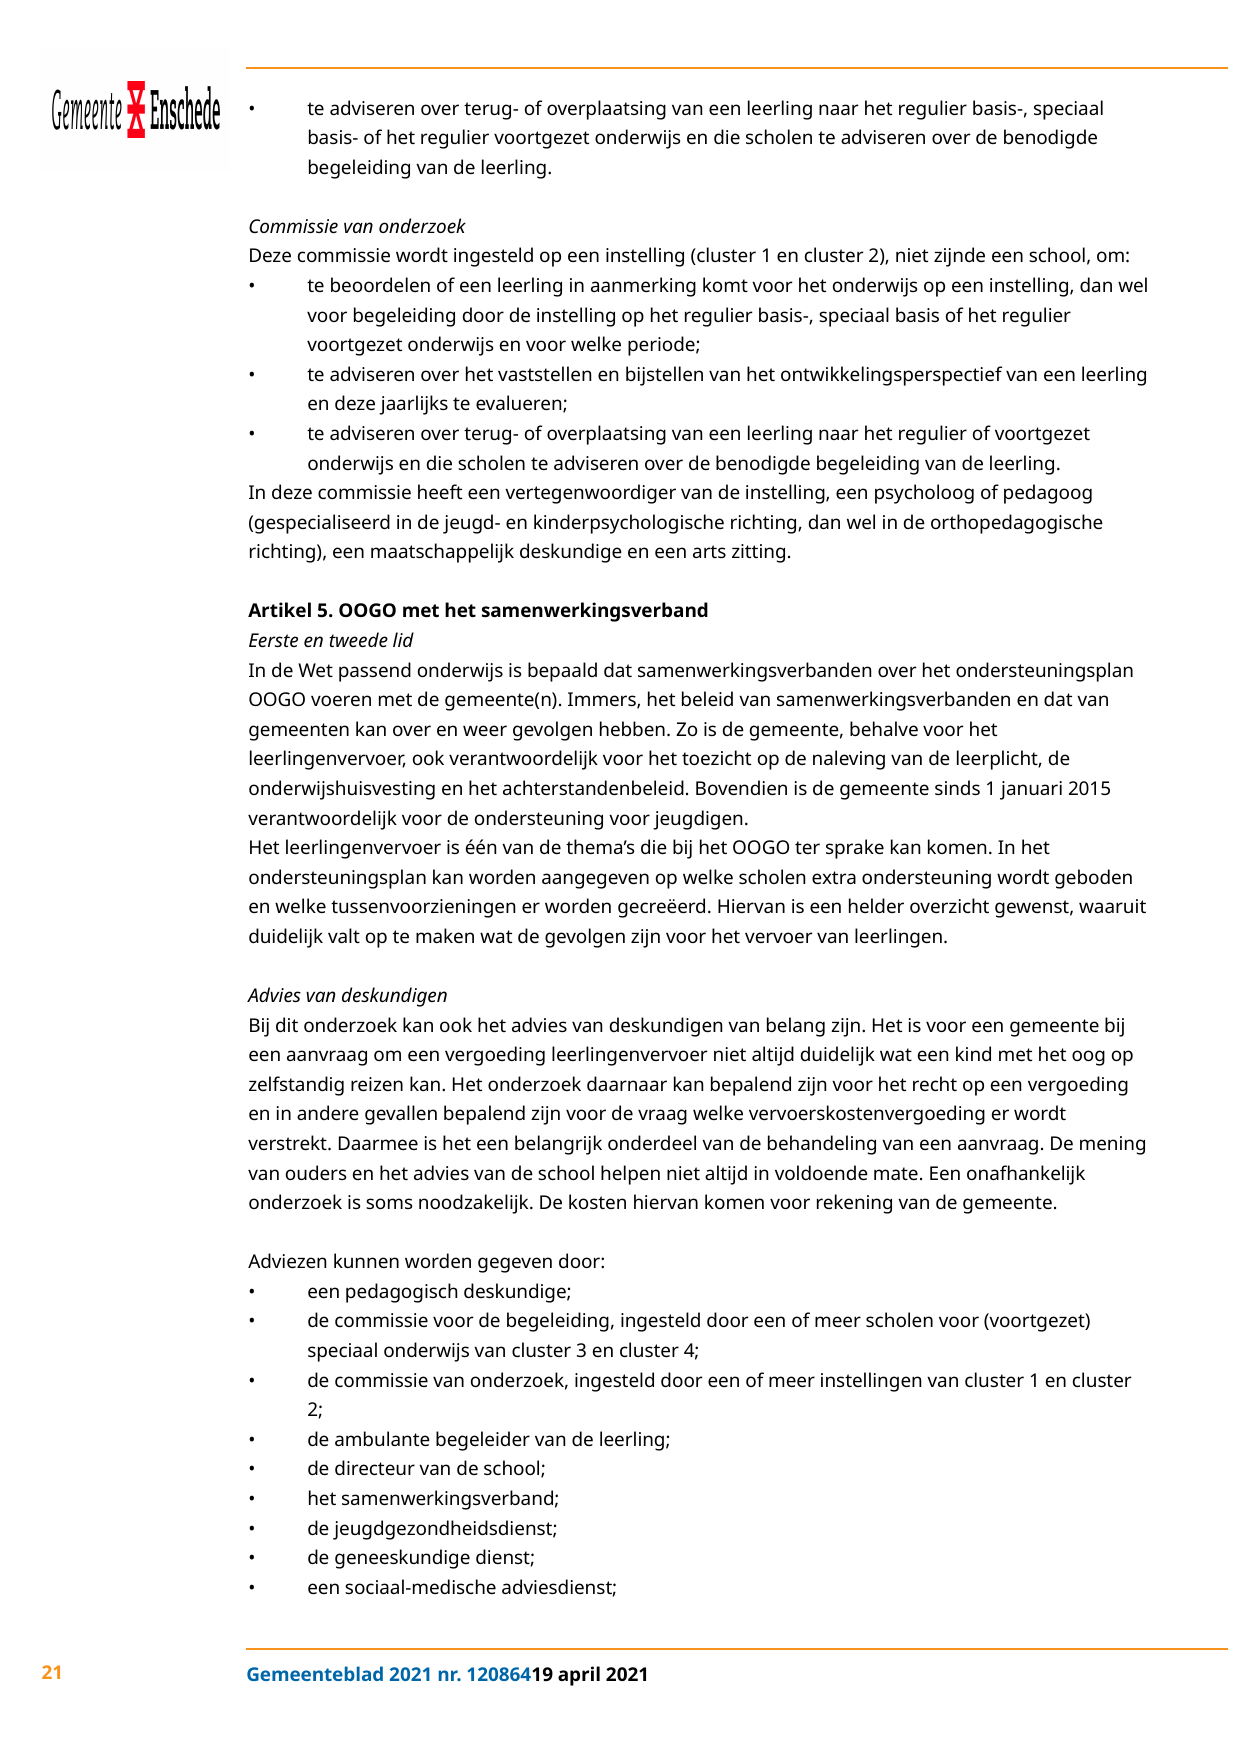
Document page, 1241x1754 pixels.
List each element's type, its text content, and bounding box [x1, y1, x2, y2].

list de commissie voor de begeleiding, ingesteld door een of meer scholen voor (voortgezet) speciaal onderwijs van cluster 3 en cluster 4; [248, 1308, 1152, 1363]
text Advies van deskundigen [248, 982, 1152, 1008]
list de commissie van onderzoek, ingesteld door een of meer instellingen van cluster 1 en cluster 2; [248, 1367, 1152, 1422]
list te beoordelen of een leerling in aanmerking komt voor het onderwijs op een instelling, dan wel voor begeleiding door de instelling op het regulier basis-, speciaal basis of het regulier voortgezet onderwijs en voor welke periode; [248, 272, 1152, 357]
text Eerste en tweede lid [248, 627, 1152, 653]
text Adviezen kunnen worden gegeven door: [248, 1248, 1152, 1274]
list te adviseren over terug- of overplaatsing van een leerling naar het regulier basis-, speciaal basis- of het regulier voortgezet onderwijs en die scholen te adviseren over de benodigde begeleiding van de leerling. [248, 95, 1152, 180]
text Deze commissie wordt ingesteld op een instelling (cluster 1 en cluster 2), niet zijnde een school, om: [248, 243, 1152, 268]
list de directeur van de school; [248, 1456, 1152, 1481]
list de geneeskundige dienst; [248, 1544, 1152, 1570]
picture [41, 47, 231, 172]
text Bij dit onderzoek kan ook het advies van deskundigen van belang zijn. Het is voor een gemeente bij een aanvraag om een vergoeding leerlingenvervoer niet altijd duidelijk wat een kind met het oog op zelfstandig reizen kan. Het onderzoek daarnaar kan bepalend zijn voor het recht op een vergoeding en in andere gevallen bepalend zijn voor de vraag welke vervoerskostenvergoeding er wordt verstrekt. Daarmee is het een belangrijk onderdeel van de behandeling van een aanvraag. De mening van ouders en het advies van de school helpen niet altijd in voldoende mate. Een onafhankelijk onderzoek is soms noodzakelijk. De kosten hiervan komen voor rekening van de gemeente. [248, 1012, 1152, 1215]
list te adviseren over terug- of overplaatsing van een leerling naar het regulier of voortgezet onderwijs en die scholen te adviseren over de benodigde begeleiding van de leerling. [248, 420, 1152, 476]
list het samenwerkingsverband; [248, 1485, 1152, 1511]
list de jeugdgezondheidsdienst; [248, 1515, 1152, 1541]
list te adviseren over het vaststellen en bijstellen van het ontwikkelingsperspectief van een leerling en deze jaarlijks te evalueren; [248, 361, 1152, 416]
text Het leerlingenvervoer is één van de thema’s die bij het OOGO ter sprake kan komen. In het ondersteuningsplan kan worden aangegeven op welke scholen extra ondersteuning wordt geboden en welke tussenvoorzieningen er worden gecreëerd. Hiervan is een helder overzicht gewenst, waaruit duidelijk valt op te maken wat de gevolgen zijn voor het vervoer van leerlingen. [248, 834, 1152, 949]
list een sociaal-medische adviesdienst; [248, 1574, 1152, 1600]
text Commissie van onderzoek [248, 213, 1152, 239]
list de ambulante begeleider van de leerling; [248, 1426, 1152, 1452]
text In deze commissie heeft een vertegenwoordiger van de instelling, een psycholoog of pedagoog (gespecialiseerd in de jeugd- en kinderpsychologische richting, dan wel in de orthopedagogische richting), een maatschappelijk deskundige en een arts zitting. [248, 479, 1152, 564]
text Artikel 5. OOGO met het samenwerkingsverband [248, 598, 1152, 623]
text In de Wet passend onderwijs is bepaald dat samenwerkingsverbanden over het ondersteuningsplan OOGO voeren met de gemeente(n). Immers, het beleid van samenwerkingsverbanden en dat van gemeenten kan over en weer gevolgen hebben. Zo is de gemeente, behalve voor het leerlingenvervoer, ook verantwoordelijk voor het toezicht op de naleving van de leerplicht, de onderwijshuisvesting en het achterstandenbeleid. Bovendien is de gemeente sinds 1 januari 2015 verantwoordelijk voor de ondersteuning voor jeugdigen. [248, 657, 1152, 831]
list een pedagogisch deskundige; [248, 1278, 1152, 1304]
